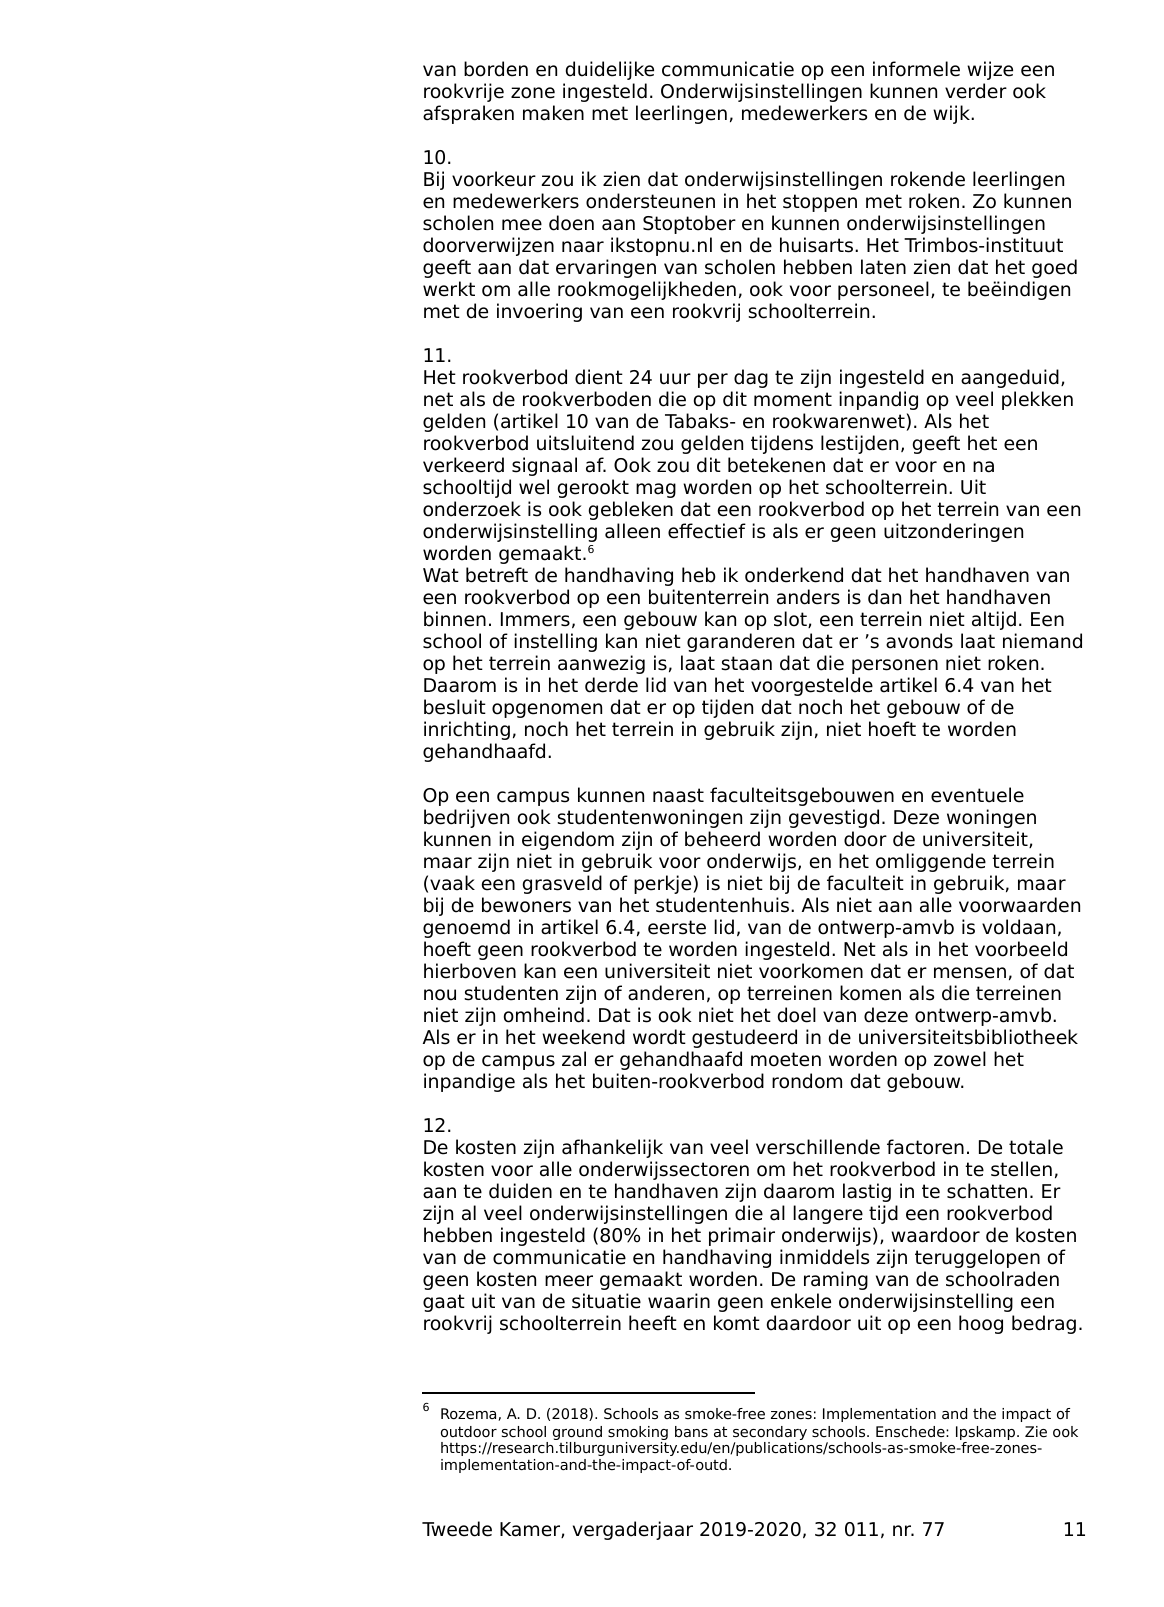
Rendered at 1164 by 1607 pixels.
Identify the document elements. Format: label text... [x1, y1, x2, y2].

text 11. [422, 345, 1087, 367]
text 12. [422, 1115, 1087, 1137]
text Op een campus kunnen naast faculteitsgebouwen en eventuele bedrijven ook studentenwoningen zijn gevestigd. Deze woningen kunnen in eigendom zijn of beheerd worden door de universiteit, maar zijn niet in gebruik voor onderwijs, en het omliggende terrein (vaak een grasveld of perkje) is niet bij de faculteit in gebruik, maar bij de bewoners van het studentenhuis. Als niet aan alle voorwaarden genoemd in artikel 6.4, eerste lid, van de ontwerp-amvb is voldaan, hoeft geen rookverbod te worden ingesteld. Net als in het voorbeeld hierboven kan een universiteit niet voorkomen dat er mensen, of dat nou studenten zijn of anderen, op terreinen komen als die terreinen niet zijn omheind. Dat is ook niet het doel van deze ontwerp-amvb. Als er in het weekend wordt gestudeerd in de universiteitsbibliotheek op de campus zal er gehandhaafd moeten worden op zowel het inpandige als het buiten-rookverbod rondom dat gebouw. [422, 785, 1087, 1093]
text Het rookverbod dient 24 uur per dag te zijn ingesteld en aangeduid, net als de rookverboden die op dit moment inpandig op veel plekken gelden (artikel 10 van de Tabaks- en rookwarenwet). Als het rookverbod uitsluitend zou gelden tijdens lestijden, geeft het een verkeerd signaal af. Ook zou dit betekenen dat er voor en na schooltijd wel gerookt mag worden op het schoolterrein. Uit onderzoek is ook gebleken dat een rookverbod op het terrein van een onderwijsinstelling alleen effectief is als er geen uitzonderingen worden gemaakt. [422, 367, 1087, 565]
text 10. [422, 147, 1087, 169]
text van borden en duidelijke communicatie op een informele wijze een rookvrije zone ingesteld. Onderwijsinstellingen kunnen verder ook afspraken maken met leerlingen, medewerkers en de wijk. [422, 59, 1087, 125]
text Wat betreft de handhaving heb ik onderkend dat het handhaven van een rookverbod op een buitenterrein anders is dan het handhaven binnen. Immers, een gebouw kan op slot, een terrein niet altijd. Een school of instelling kan niet garanderen dat er ’s avonds laat niemand op het terrein aanwezig is, laat staan dat die personen niet roken. Daarom is in het derde lid van het voorgestelde artikel 6.4 van het besluit opgenomen dat er op tijden dat noch het gebouw of de inrichting, noch het terrein in gebruik zijn, niet hoeft te worden gehandhaafd. [422, 565, 1087, 763]
text Bij voorkeur zou ik zien dat onderwijsinstellingen rokende leerlingen en medewerkers ondersteunen in het stoppen met roken. Zo kunnen scholen mee doen aan Stoptober en kunnen onderwijsinstellingen doorverwijzen naar ikstopnu.nl en de huisarts. Het Trimbos-instituut geeft aan dat ervaringen van scholen hebben laten zien dat het goed werkt om alle rookmogelijkheden, ook voor personeel, te beëindigen met de invoering van een rookvrij schoolterrein. [422, 169, 1087, 323]
text Rozema, A. D. (2018). Schools as smoke-free zones: Implementation and the impact of outdoor school ground smoking bans at secondary schools. Enschede: Ipskamp. Zie ook https://research.tilburguniversity.edu/en/publications/schools-as-smoke-free-zones-implementation-and-the-impact-of-outd. [422, 1402, 1087, 1474]
text De kosten zijn afhankelijk van veel verschillende factoren. De totale kosten voor alle onderwijssectoren om het rookverbod in te stellen, aan te duiden en te handhaven zijn daarom lastig in te schatten. Er zijn al veel onderwijsinstellingen die al langere tijd een rookverbod hebben ingesteld (80% in het primair onderwijs), waardoor de kosten van de communicatie en handhaving inmiddels zijn teruggelopen of geen kosten meer gemaakt worden. De raming van de schoolraden gaat uit van de situatie waarin geen enkele onderwijsinstelling een rookvrij schoolterrein heeft en komt daardoor uit op een hoog bedrag. [422, 1137, 1087, 1335]
